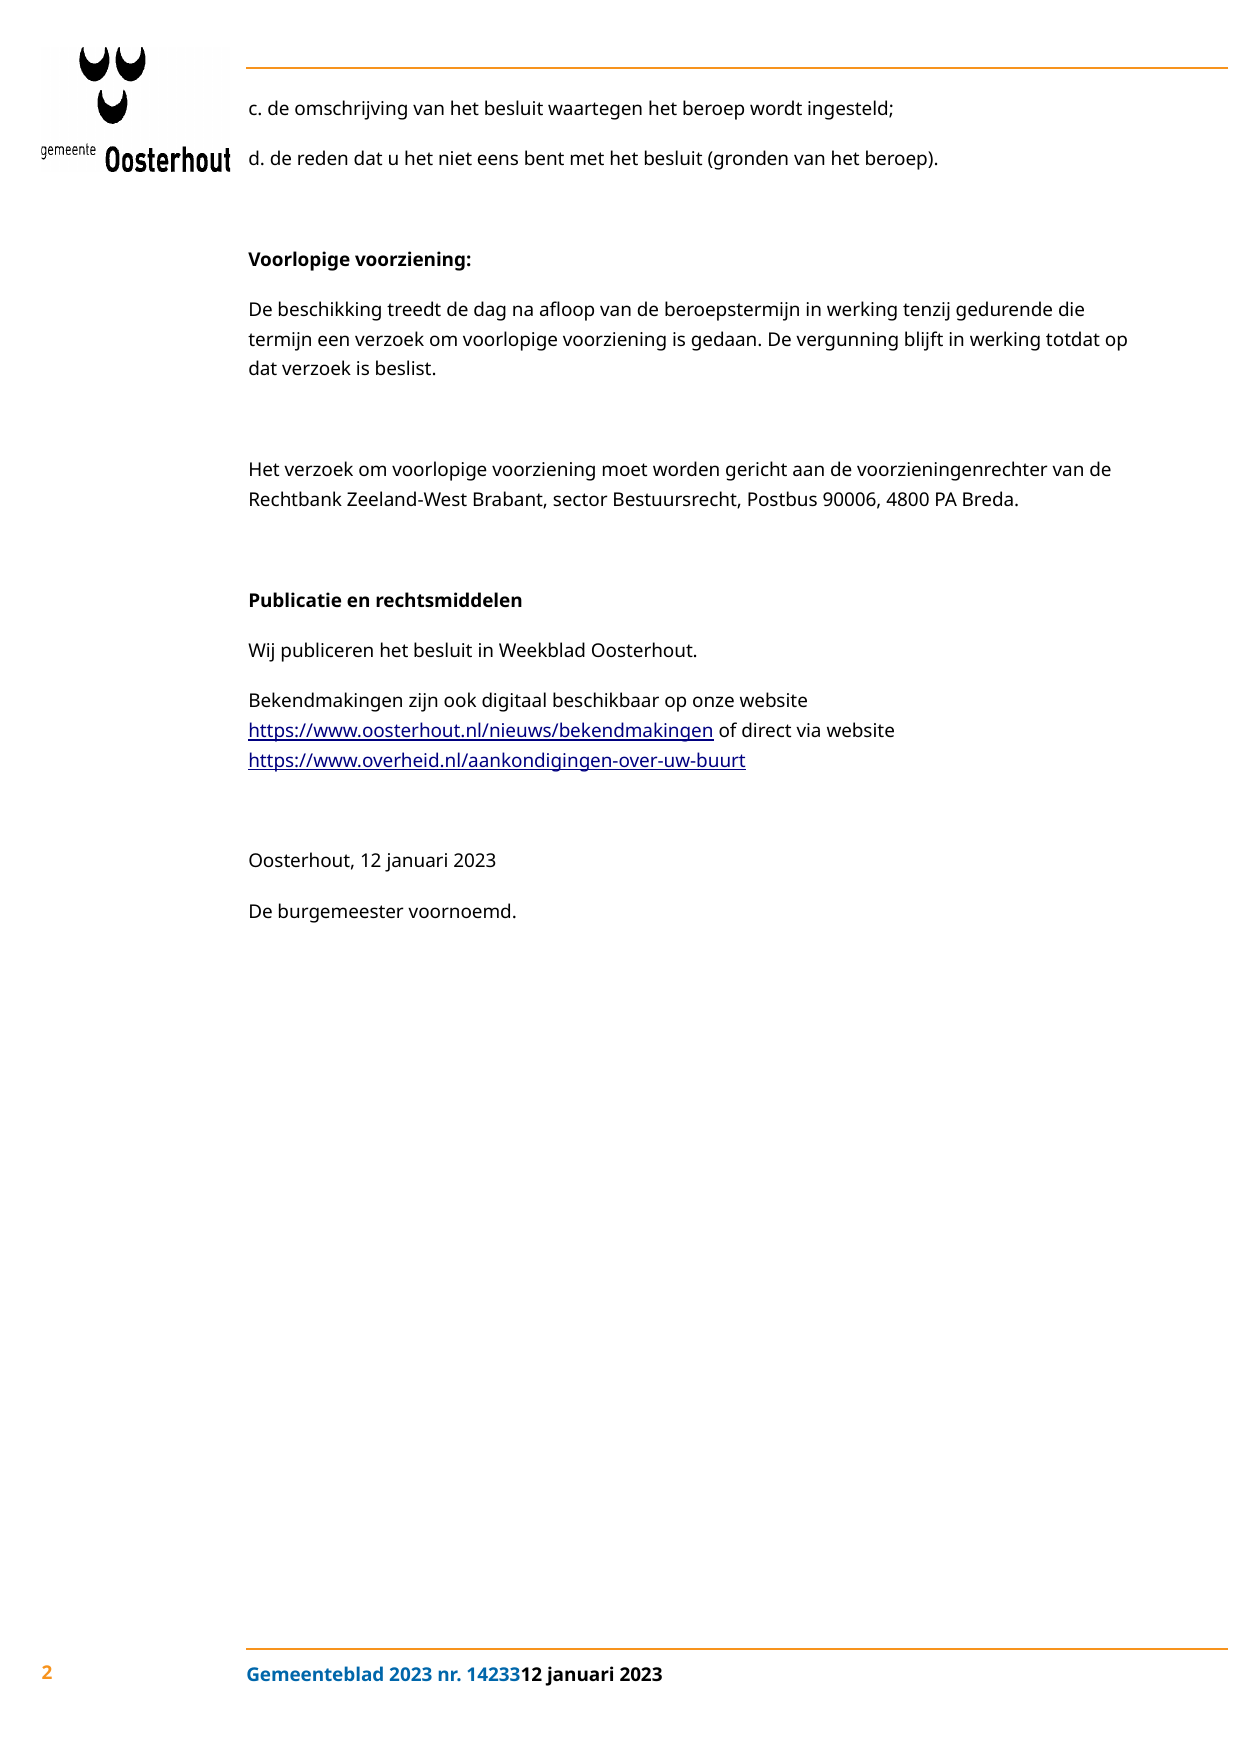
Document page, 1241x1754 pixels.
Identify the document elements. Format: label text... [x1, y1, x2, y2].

picture [41, 47, 231, 172]
text c. de omschrijving van het besluit waartegen het beroep wordt ingesteld; [248, 95, 1152, 121]
text De burgemeester voornoemd. [248, 898, 1152, 924]
text Publicatie en rechtsmiddelen [248, 587, 1152, 613]
text d. de reden dat u het niet eens bent met het besluit (gronden van het beroep). [248, 145, 1152, 171]
text Voorlopige voorziening: [248, 246, 1152, 272]
text Het verzoek om voorlopige voorziening moet worden gericht aan de voorzieningenrechter van de Rechtbank Zeeland-West Brabant, sector Bestuursrecht, Postbus 90006, 4800 PA Breda. [248, 456, 1152, 512]
text Bekendmakingen zijn ook digitaal beschikbaar op onze website https://www.oosterhout.nl/nieuws/bekendmakingen of direct via website https://www.overheid.nl/aankondigingen-over-uw-buurt [248, 688, 1152, 773]
text Oosterhout, 12 januari 2023 [248, 848, 1152, 873]
text Wij publiceren het besluit in Weekblad Oosterhout. [248, 637, 1152, 663]
text De beschikking treedt de dag na afloop van de beroepstermijn in werking tenzij gedurende die termijn een verzoek om voorlopige voorziening is gedaan. De vergunning blijft in werking totdat op dat verzoek is beslist. [248, 296, 1152, 381]
